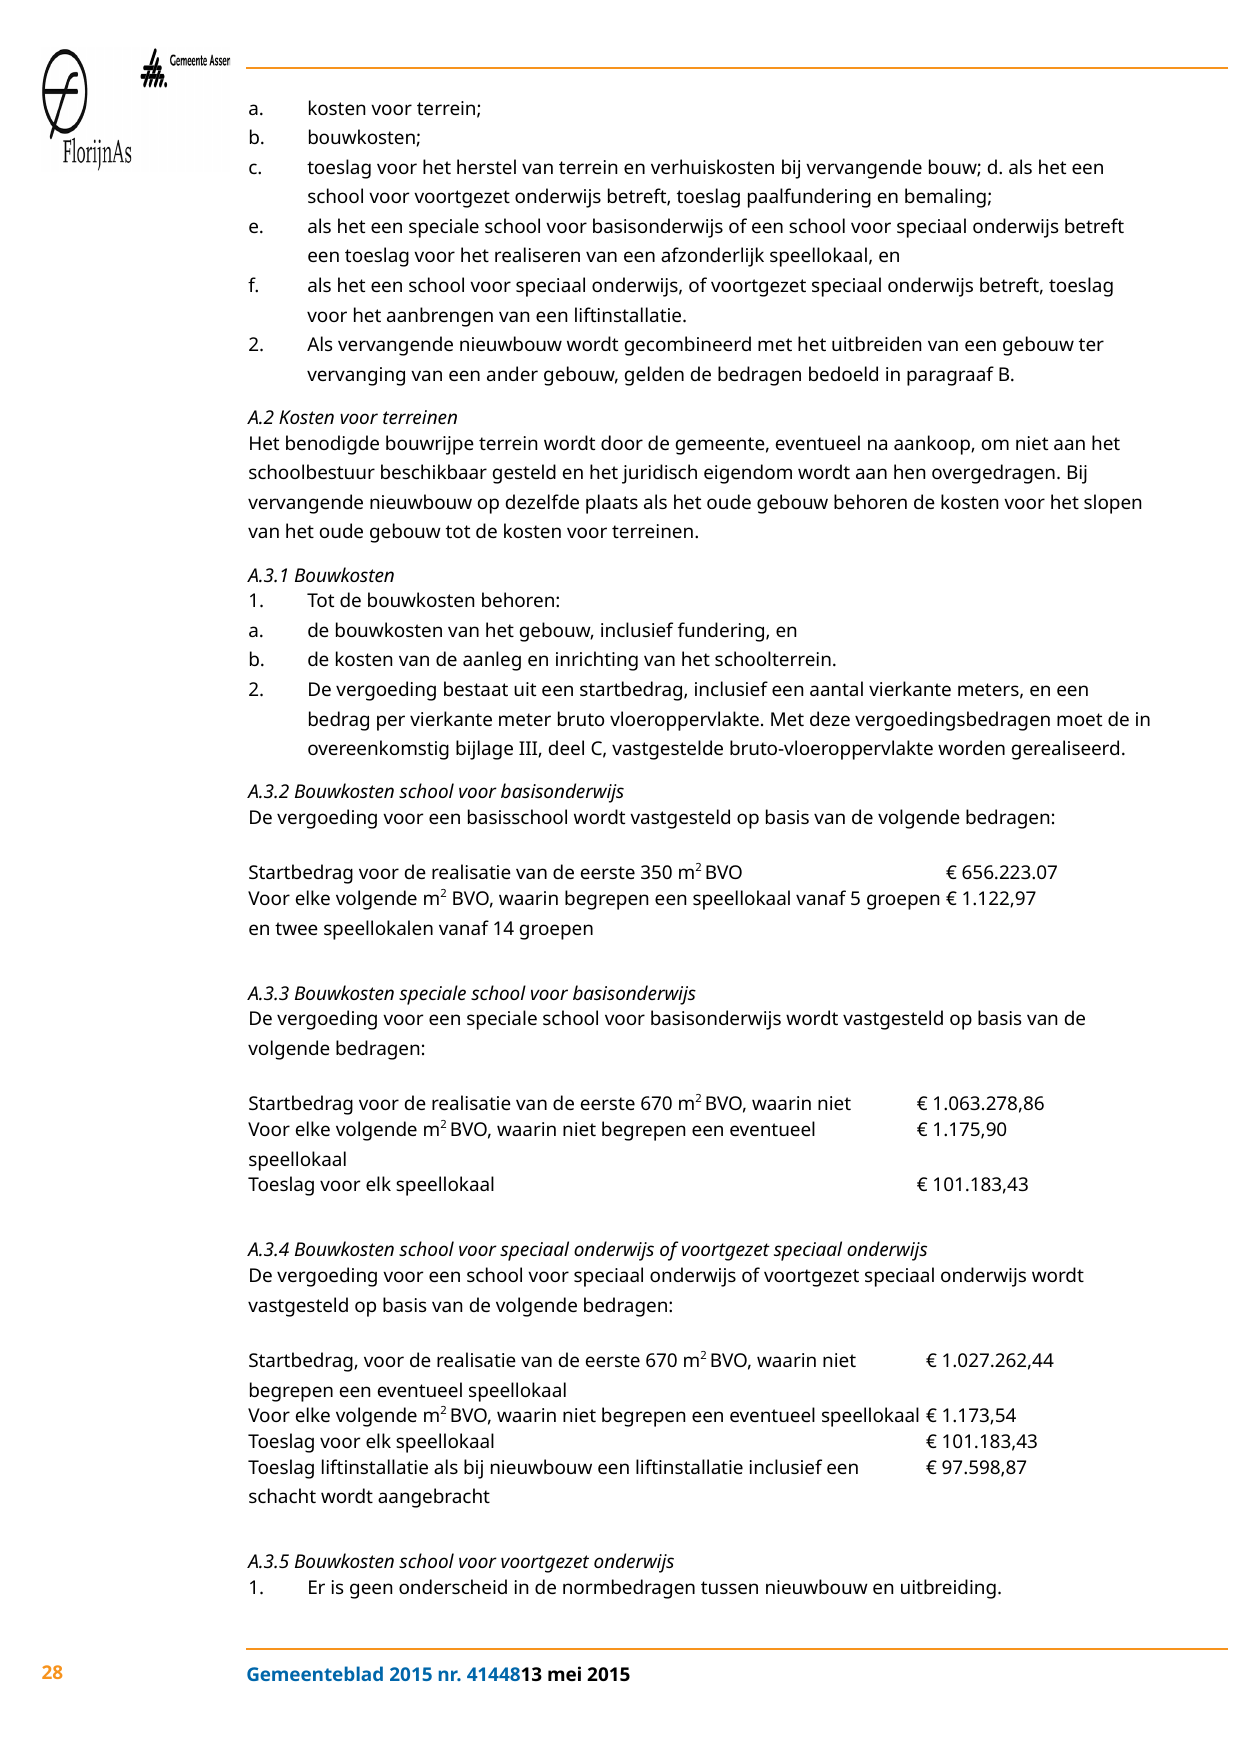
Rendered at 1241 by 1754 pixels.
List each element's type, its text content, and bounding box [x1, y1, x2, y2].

picture [41, 47, 231, 172]
table_header € 1.027.262,44 [926, 1347, 1152, 1402]
table_cell Toeslag liftinstallatie als bij nieuwbouw een liftinstallatie inclusief een schacht wordt aangebracht [248, 1454, 926, 1509]
table_header € 1.063.278,86 [917, 1091, 1152, 1116]
text A.2 Kosten voor terreinen [248, 404, 1152, 430]
table_cell € 1.173,54 [926, 1403, 1152, 1428]
text A.3.2 Bouwkosten school voor basisonderwijs [248, 778, 1152, 804]
list de kosten van de aanleg en inrichting van het schoolterrein. [248, 647, 1152, 672]
text De vergoeding voor een school voor speciaal onderwijs of voortgezet speciaal onderwijs wordt vastgesteld op basis van de volgende bedragen: [248, 1262, 1152, 1318]
table_cell Toeslag voor elk speellokaal [248, 1172, 917, 1197]
table_cell € 97.598,87 [926, 1454, 1152, 1509]
table_header Startbedrag voor de realisatie van de eerste 350 m2 BVO [248, 860, 946, 885]
table_cell € 101.183,43 [917, 1172, 1152, 1197]
list De vergoeding bestaat uit een startbedrag, inclusief een aantal vierkante meters, en een bedrag per vierkante meter bruto vloeroppervlakte. Met deze vergoedingsbedragen moet de in overeenkomstig bijlage III, deel C, vastgestelde bruto-vloeroppervlakte worden gerealiseerd. [248, 676, 1152, 761]
list Tot de bouwkosten behoren: [248, 587, 1152, 613]
text A.3.3 Bouwkosten speciale school voor basisonderwijs [248, 980, 1152, 1006]
list toeslag voor het herstel van terrein en verhuiskosten bij vervangende bouw; d. als het een school voor voortgezet onderwijs betreft, toeslag paalfundering en bemaling; [248, 154, 1152, 209]
text De vergoeding voor een speciale school voor basisonderwijs wordt vastgesteld op basis van de volgende bedragen: [248, 1006, 1152, 1061]
text A.3.1 Bouwkosten [248, 562, 1152, 587]
table_header Startbedrag voor de realisatie van de eerste 670 m2 BVO, waarin niet [248, 1091, 917, 1116]
text A.3.5 Bouwkosten school voor voortgezet onderwijs [248, 1548, 1152, 1574]
table_cell € 1.122,97 [946, 885, 1152, 941]
table_cell Toeslag voor elk speellokaal [248, 1428, 926, 1454]
table_header Startbedrag, voor de realisatie van de eerste 670 m2 BVO, waarin niet begrepen een eventueel speellokaal [248, 1347, 926, 1402]
table_cell Voor elke volgende m2 BVO, waarin niet begrepen een eventueel speellokaal [248, 1403, 926, 1428]
list bouwkosten; [248, 124, 1152, 150]
list als het een school voor speciaal onderwijs, of voortgezet speciaal onderwijs betreft, toeslag voor het aanbrengen van een liftinstallatie. [248, 272, 1152, 328]
text De vergoeding voor een basisschool wordt vastgesteld op basis van de volgende bedragen: [248, 804, 1152, 830]
table_header € 656.223.07 [946, 860, 1152, 885]
text A.3.4 Bouwkosten school voor speciaal onderwijs of voortgezet speciaal onderwijs [248, 1237, 1152, 1262]
text Het benodigde bouwrijpe terrein wordt door de gemeente, eventueel na aankoop, om niet aan het schoolbestuur beschikbaar gesteld en het juridisch eigendom wordt aan hen overgedragen. Bij vervangende nieuwbouw op dezelfde plaats als het oude gebouw behoren de kosten voor het slopen van het oude gebouw tot de kosten voor terreinen. [248, 430, 1152, 544]
table_cell Voor elke volgende m2 BVO, waarin niet begrepen een eventueel speellokaal [248, 1116, 917, 1172]
list als het een speciale school voor basisonderwijs of een school voor speciaal onderwijs betreft een toeslag voor het realiseren van een afzonderlijk speellokaal, en [248, 213, 1152, 268]
list de bouwkosten van het gebouw, inclusief fundering, en [248, 617, 1152, 643]
list Als vervangende nieuwbouw wordt gecombineerd met het uitbreiden van een gebouw ter vervanging van een ander gebouw, gelden de bedragen bedoeld in paragraaf B. [248, 331, 1152, 387]
list Er is geen onderscheid in de normbedragen tussen nieuwbouw en uitbreiding. [248, 1574, 1152, 1600]
list kosten voor terrein; [248, 95, 1152, 121]
table_cell € 101.183,43 [926, 1428, 1152, 1454]
table_cell € 1.175,90 [917, 1116, 1152, 1172]
table_cell Voor elke volgende m2 BVO, waarin begrepen een speellokaal vanaf 5 groepen en twee speellokalen vanaf 14 groepen [248, 885, 946, 941]
